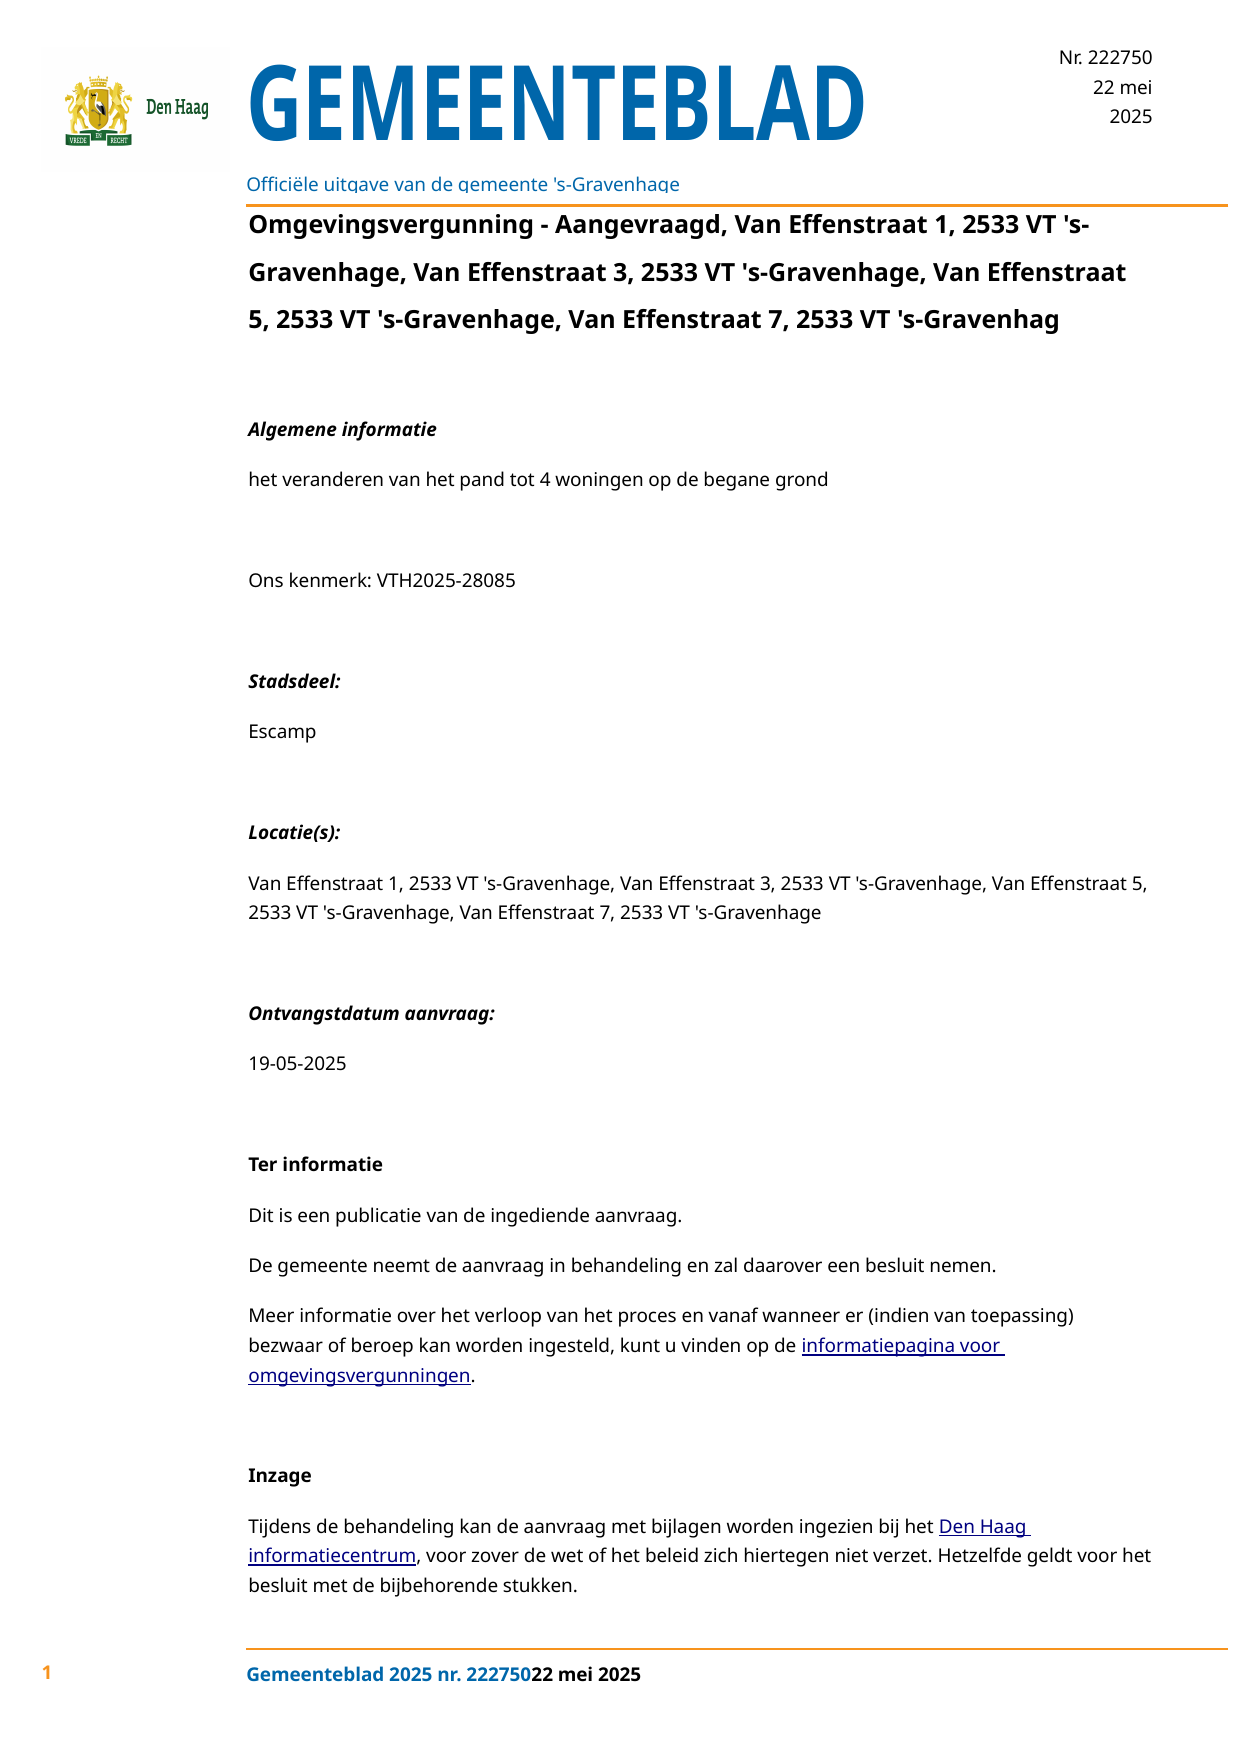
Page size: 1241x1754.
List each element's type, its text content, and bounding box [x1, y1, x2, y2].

text Dit is een publicatie van de ingediende aanvraag. [248, 1202, 1152, 1227]
text Inzage [248, 1463, 1152, 1488]
text De gemeente neemt de aanvraag in behandeling en zal daarover een besluit nemen. [248, 1252, 1152, 1278]
text Stadsdeel: [248, 668, 1152, 694]
text Algemene informatie [248, 416, 1152, 442]
text Ter informatie [248, 1151, 1152, 1177]
text Escamp [248, 718, 1152, 744]
text Meer informatie over het verloop van het proces en vanaf wanneer er (indien van toepassing) bezwaar of beroep kan worden ingesteld, kunt u vinden op de informatiepagina voor omgevingsvergunningen. [248, 1303, 1152, 1387]
text Tijdens de behandeling kan de aanvraag met bijlagen worden ingezien bij het Den Haag informatiecentrum, voor zover de wet of het beleid zich hiertegen niet verzet. Hetzelfde geldt voor het besluit met de bijbehorende stukken. [248, 1513, 1152, 1598]
text Locatie(s): [248, 819, 1152, 845]
text Ontvangstdatum aanvraag: [248, 1000, 1152, 1026]
text Ons kenmerk: VTH2025-28085 [248, 567, 1152, 593]
text Van Effenstraat 1, 2533 VT 's-Gravenhage, Van Effenstraat 3, 2533 VT 's-Gravenhage, Van Effenstraat 5, 2533 VT 's-Gravenhage, Van Effenstraat 7, 2533 VT 's-Gravenhage [248, 870, 1152, 925]
text het veranderen van het pand tot 4 woningen op de begane grond [248, 466, 1152, 492]
text 19-05-2025 [248, 1051, 1152, 1076]
picture [41, 47, 231, 172]
text Omgevingsvergunning - Aangevraagd, Van Effenstraat 1, 2533 VT 's-Gravenhage, Van Effenstraat 3, 2533 VT 's-Gravenhage, Van Effenstraat 5, 2533 VT 's-Gravenhage, Van Effenstraat 7, 2533 VT 's-Gravenhag [248, 207, 1152, 336]
